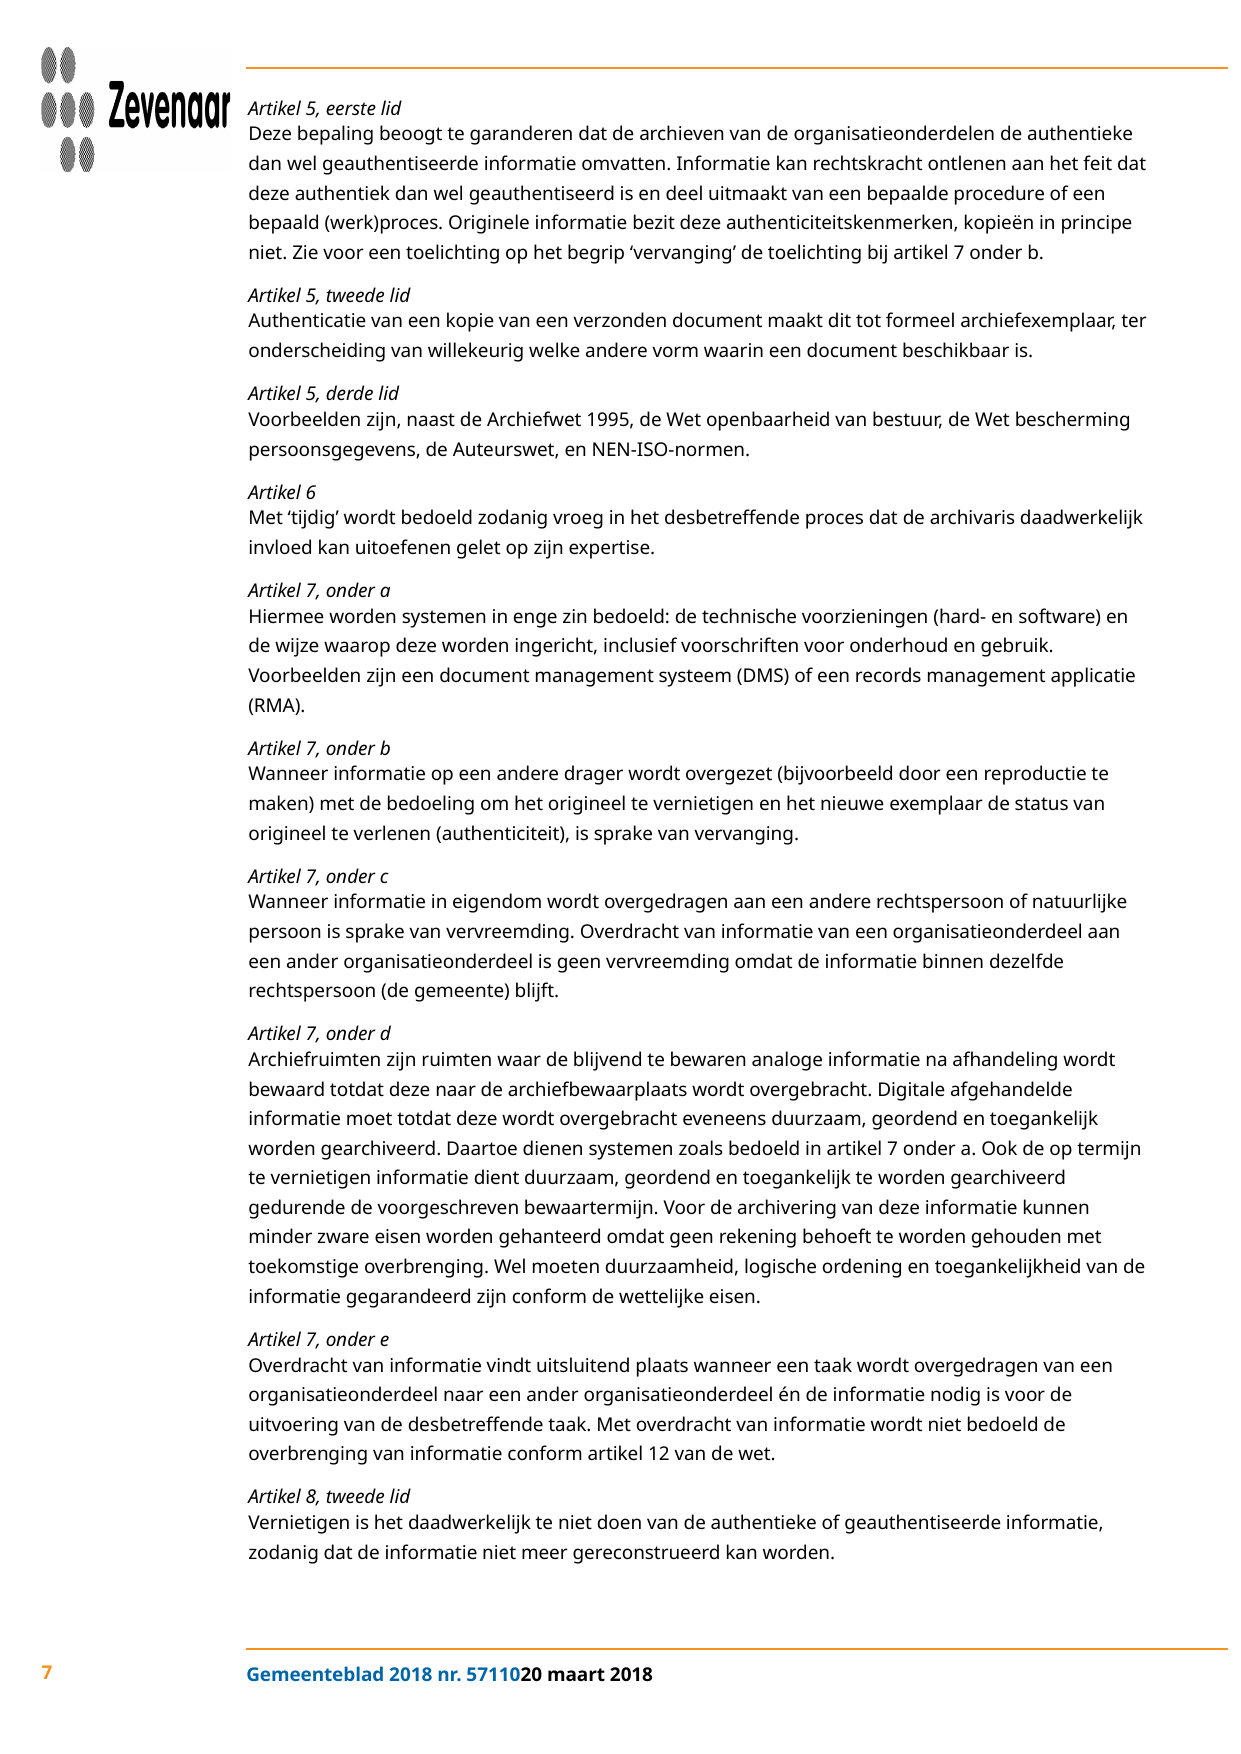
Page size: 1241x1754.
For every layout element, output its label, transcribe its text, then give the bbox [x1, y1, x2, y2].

text Artikel 7, onder c [248, 863, 1152, 889]
picture [41, 47, 231, 172]
text Deze bepaling beoogt te garanderen dat de archieven van de organisatieonderdelen de authentieke dan wel geauthentiseerde informatie omvatten. Informatie kan rechtskracht ontlenen aan het feit dat deze authentiek dan wel geauthentiseerd is en deel uitmaakt van een bepaalde procedure of een bepaald (werk)proces. Originele informatie bezit deze authenticiteitskenmerken, kopieën in principe niet. Zie voor een toelichting op het begrip ‘vervanging’ de toelichting bij artikel 7 onder b. [248, 121, 1152, 264]
text Artikel 6 [248, 479, 1152, 504]
text Artikel 7, onder d [248, 1021, 1152, 1046]
text Met ‘tijdig’ wordt bedoeld zodanig vroeg in het desbetreffende proces dat de archivaris daadwerkelijk invloed kan uitoefenen gelet op zijn expertise. [248, 504, 1152, 560]
text Voorbeelden zijn, naast de Archiefwet 1995, de Wet openbaarheid van bestuur, de Wet bescherming persoonsgegevens, de Auteurswet, en NEN-ISO-normen. [248, 406, 1152, 461]
text Wanneer informatie in eigendom wordt overgedragen aan een andere rechtspersoon of natuurlijke persoon is sprake van vervreemding. Overdracht van informatie van een organisatieonderdeel aan een ander organisatieonderdeel is geen vervreemding omdat de informatie binnen dezelfde rechtspersoon (de gemeente) blijft. [248, 889, 1152, 1003]
text Artikel 7, onder b [248, 735, 1152, 761]
text Archiefruimten zijn ruimten waar de blijvend te bewaren analoge informatie na afhandeling wordt bewaard totdat deze naar de archiefbewaarplaats wordt overgebracht. Digitale afgehandelde informatie moet totdat deze wordt overgebracht eveneens duurzaam, geordend en toegankelijk worden gearchiveerd. Daartoe dienen systemen zoals bedoeld in artikel 7 onder a. Ook de op termijn te vernietigen informatie dient duurzaam, geordend en toegankelijk te worden gearchiveerd gedurende de voorgeschreven bewaartermijn. Voor de archivering van deze informatie kunnen minder zware eisen worden gehanteerd omdat geen rekening behoeft te worden gehouden met toekomstige overbrenging. Wel moeten duurzaamheid, logische ordening en toegankelijkheid van de informatie gegarandeerd zijn conform de wettelijke eisen. [248, 1046, 1152, 1309]
text Wanneer informatie op een andere drager wordt overgezet (bijvoorbeeld door een reproductie te maken) met de bedoeling om het origineel te vernietigen en het nieuwe exemplaar de status van origineel te verlenen (authenticiteit), is sprake van vervanging. [248, 761, 1152, 846]
text Artikel 7, onder e [248, 1326, 1152, 1352]
text Artikel 5, tweede lid [248, 282, 1152, 308]
text Artikel 8, tweede lid [248, 1484, 1152, 1509]
text Hiermee worden systemen in enge zin bedoeld: de technische voorzieningen (hard- en software) en de wijze waarop deze worden ingericht, inclusief voorschriften voor onderhoud en gebruik. Voorbeelden zijn een document management systeem (DMS) of een records management applicatie (RMA). [248, 603, 1152, 717]
text Authenticatie van een kopie van een verzonden document maakt dit tot formeel archiefexemplaar, ter onderscheiding van willekeurig welke andere vorm waarin een document beschikbaar is. [248, 308, 1152, 363]
text Overdracht van informatie vindt uitsluitend plaats wanneer een taak wordt overgedragen van een organisatieonderdeel naar een ander organisatieonderdeel én de informatie nodig is voor de uitvoering van de desbetreffende taak. Met overdracht van informatie wordt niet bedoeld de overbrenging van informatie conform artikel 12 van de wet. [248, 1352, 1152, 1466]
text Artikel 7, onder a [248, 577, 1152, 603]
text Vernietigen is het daadwerkelijk te niet doen van de authentieke of geauthentiseerde informatie, zodanig dat de informatie niet meer gereconstrueerd kan worden. [248, 1509, 1152, 1565]
text Artikel 5, derde lid [248, 380, 1152, 406]
text Artikel 5, eerste lid [248, 95, 1152, 121]
